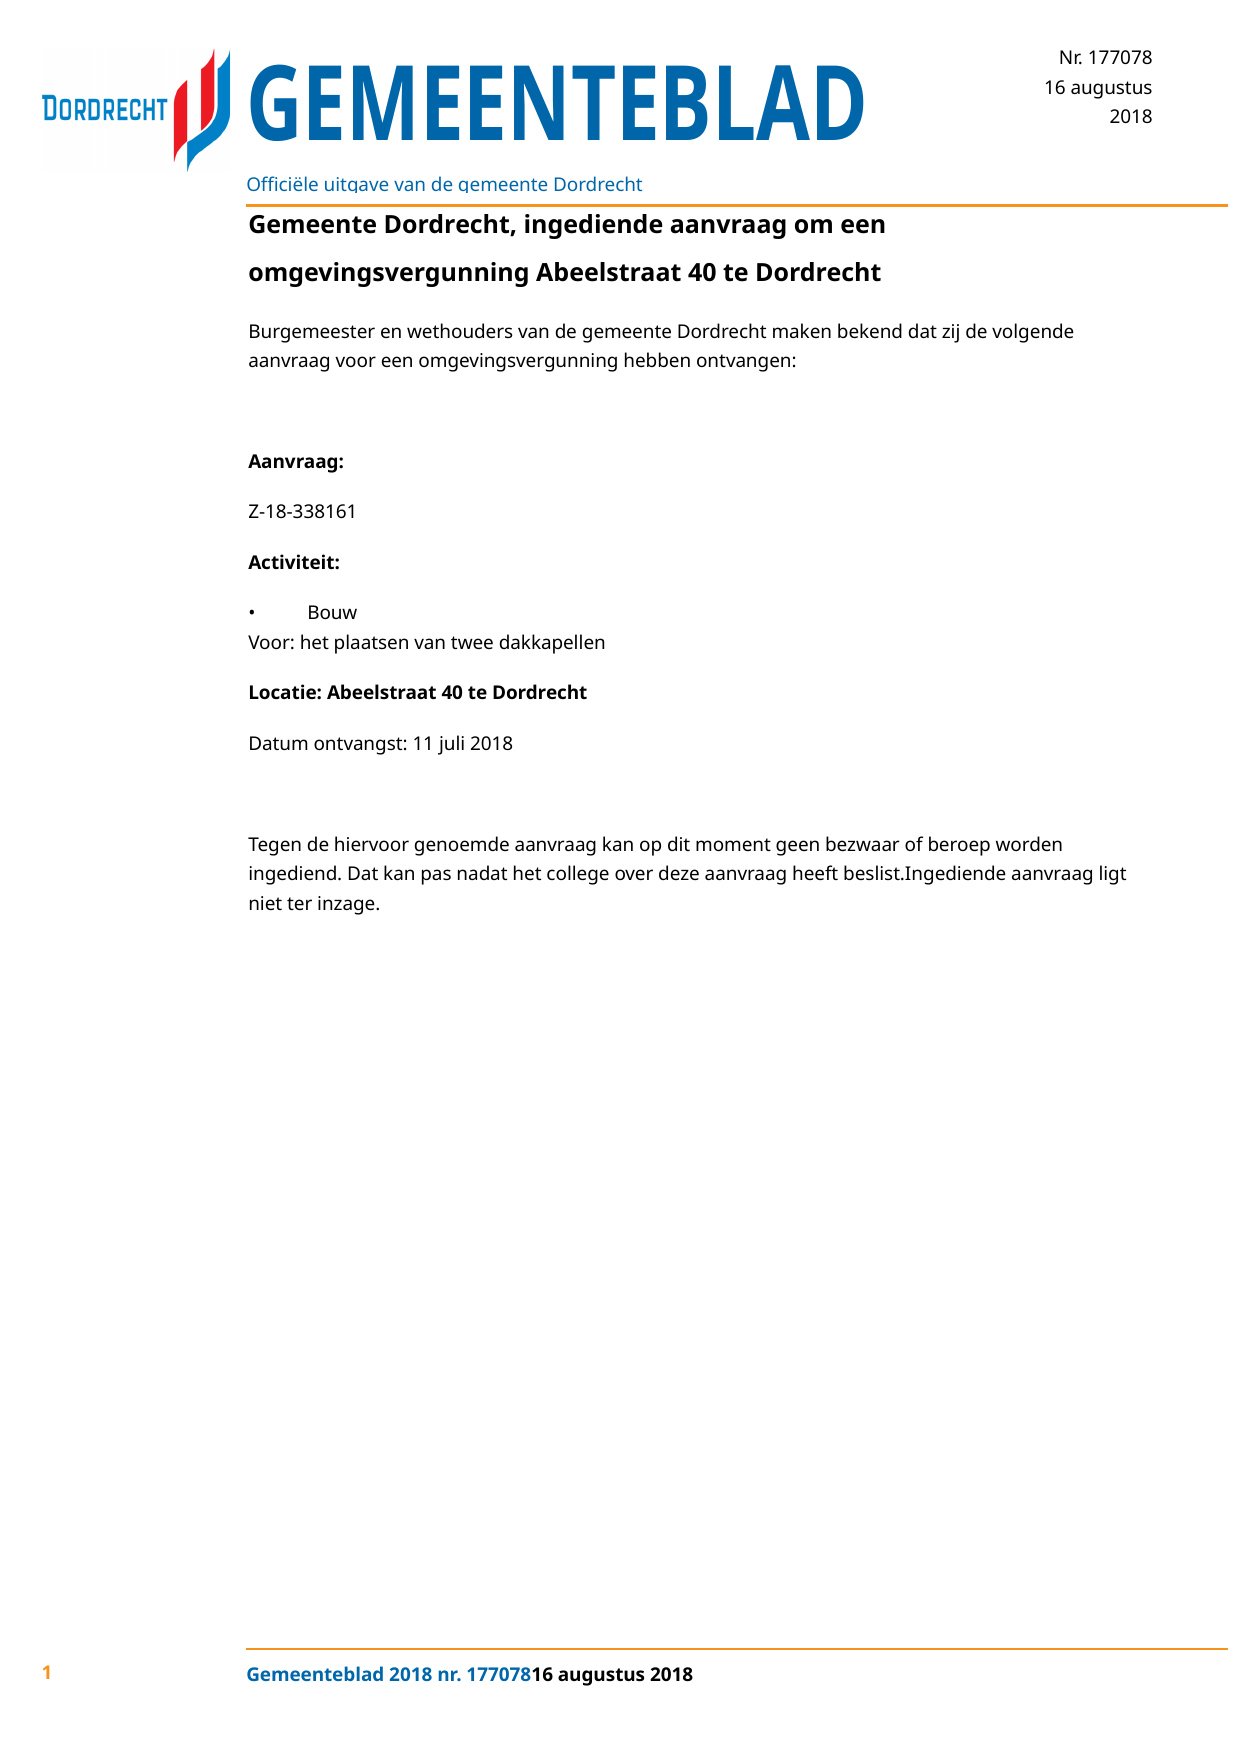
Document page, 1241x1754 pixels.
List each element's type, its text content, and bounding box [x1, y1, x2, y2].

text Tegen de hiervoor genoemde aanvraag kan op dit moment geen bezwaar of beroep worden ingediend. Dat kan pas nadat het college over deze aanvraag heeft beslist.Ingediende aanvraag ligt niet ter inzage. [248, 831, 1152, 916]
list Bouw [248, 599, 1152, 625]
text Voor: het plaatsen van twee dakkapellen [248, 629, 1152, 655]
picture [41, 47, 231, 172]
text Locatie: Abeelstraat 40 te Dordrecht [248, 679, 1152, 705]
text Burgemeester en wethouders van de gemeente Dordrecht maken bekend dat zij de volgende aanvraag voor een omgevingsvergunning hebben ontvangen: [248, 318, 1152, 373]
text Activiteit: [248, 549, 1152, 575]
text Z-18-338161 [248, 499, 1152, 524]
text Aanvraag: [248, 448, 1152, 474]
text Gemeente Dordrecht, ingediende aanvraag om een omgevingsvergunning Abeelstraat 40 te Dordrecht [248, 207, 1152, 288]
text Datum ontvangst: 11 juli 2018 [248, 730, 1152, 756]
